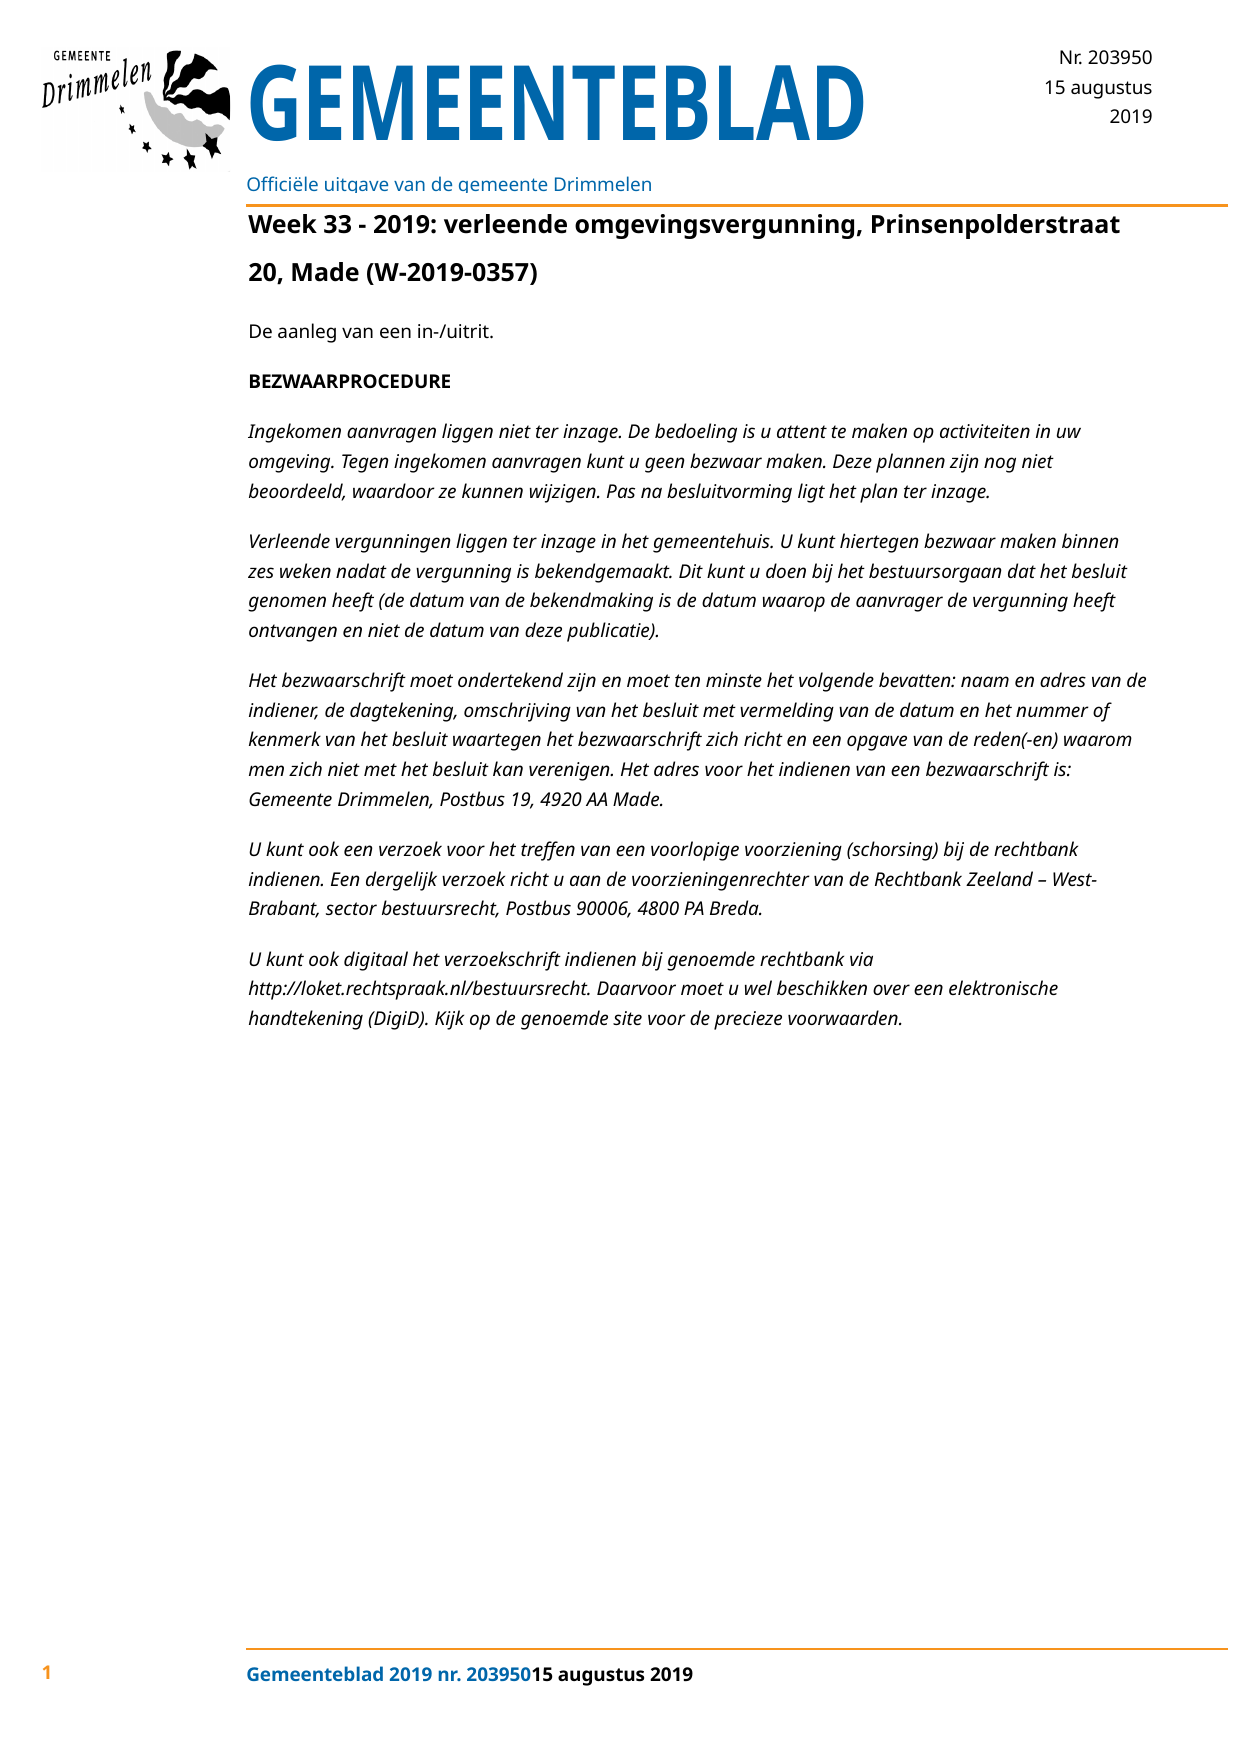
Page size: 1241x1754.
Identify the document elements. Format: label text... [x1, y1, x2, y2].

text Week 33 - 2019: verleende omgevingsvergunning, Prinsenpolderstraat 20, Made (W-2019-0357) [248, 207, 1152, 288]
text U kunt ook digitaal het verzoekschrift indienen bij genoemde rechtbank via http://loket.rechtspraak.nl/bestuursrecht. Daarvoor moet u wel beschikken over een elektronische handtekening (DigiD). Kijk op de genoemde site voor de precieze voorwaarden. [248, 946, 1152, 1031]
text U kunt ook een verzoek voor het treffen van een voorlopige voorziening (schorsing) bij de rechtbank indienen. Een dergelijk verzoek richt u aan de voorzieningenrechter van de Rechtbank Zeeland – West-Brabant, sector bestuursrecht, Postbus 90006, 4800 PA Breda. [248, 836, 1152, 921]
text De aanleg van een in-/uitrit. [248, 318, 1152, 344]
picture [41, 47, 231, 172]
text BEZWAARPROCEDURE [248, 368, 1152, 394]
text Het bezwaarschrift moet ondertekend zijn en moet ten minste het volgende bevatten: naam en adres van de indiener, de dagtekening, omschrijving van het besluit met vermelding van de datum en het nummer of kenmerk van het besluit waartegen het bezwaarschrift zich richt en een opgave van de reden(-en) waarom men zich niet met het besluit kan verenigen. Het adres voor het indienen van een bezwaarschrift is: Gemeente Drimmelen, Postbus 19, 4920 AA Made. [248, 667, 1152, 812]
text Verleende vergunningen liggen ter inzage in het gemeentehuis. U kunt hiertegen bezwaar maken binnen zes weken nadat de vergunning is bekendgemaakt. Dit kunt u doen bij het bestuursorgaan dat het besluit genomen heeft (de datum van de bekendmaking is de datum waarop de aanvrager de vergunning heeft ontvangen en niet de datum van deze publicatie). [248, 528, 1152, 643]
text Ingekomen aanvragen liggen niet ter inzage. De bedoeling is u attent te maken op activiteiten in uw omgeving. Tegen ingekomen aanvragen kunt u geen bezwaar maken. Deze plannen zijn nog niet beoordeeld, waardoor ze kunnen wijzigen. Pas na besluitvorming ligt het plan ter inzage. [248, 419, 1152, 504]
